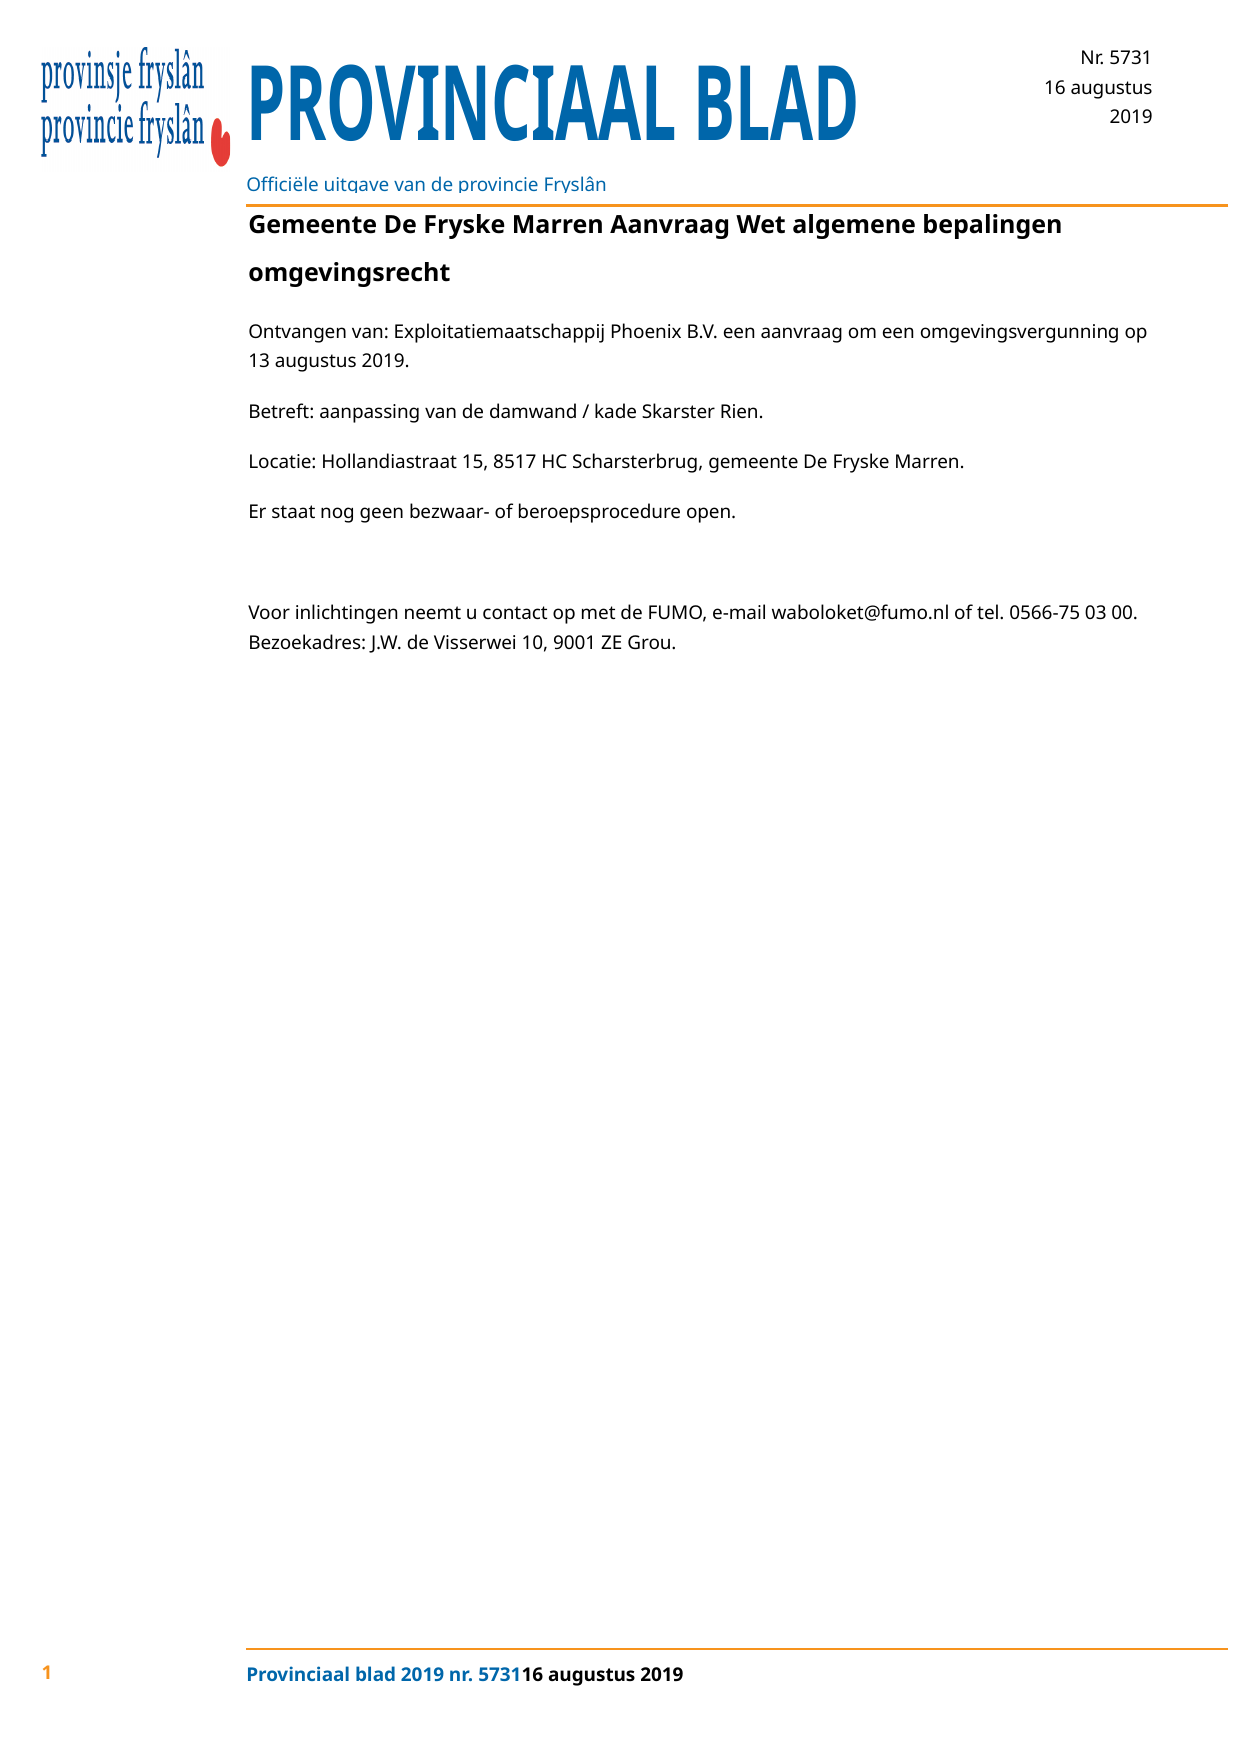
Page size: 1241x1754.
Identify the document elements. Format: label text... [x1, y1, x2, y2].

text Betreft: aanpassing van de damwand / kade Skarster Rien. [248, 398, 1152, 424]
text Ontvangen van: Exploitatiemaatschappij Phoenix B.V. een aanvraag om een omgevingsvergunning op 13 augustus 2019. [248, 318, 1152, 373]
text Gemeente De Fryske Marren Aanvraag Wet algemene bepalingen omgevingsrecht [248, 207, 1152, 288]
text Locatie: Hollandiastraat 15, 8517 HC Scharsterbrug, gemeente De Fryske Marren. [248, 448, 1152, 474]
picture [41, 47, 231, 172]
text Er staat nog geen bezwaar- of beroepsprocedure open. [248, 499, 1152, 524]
text Voor inlichtingen neemt u contact op met de FUMO, e-mail waboloket@fumo.nl of tel. 0566-75 03 00. Bezoekadres: J.W. de Visserwei 10, 9001 ZE Grou. [248, 599, 1152, 655]
